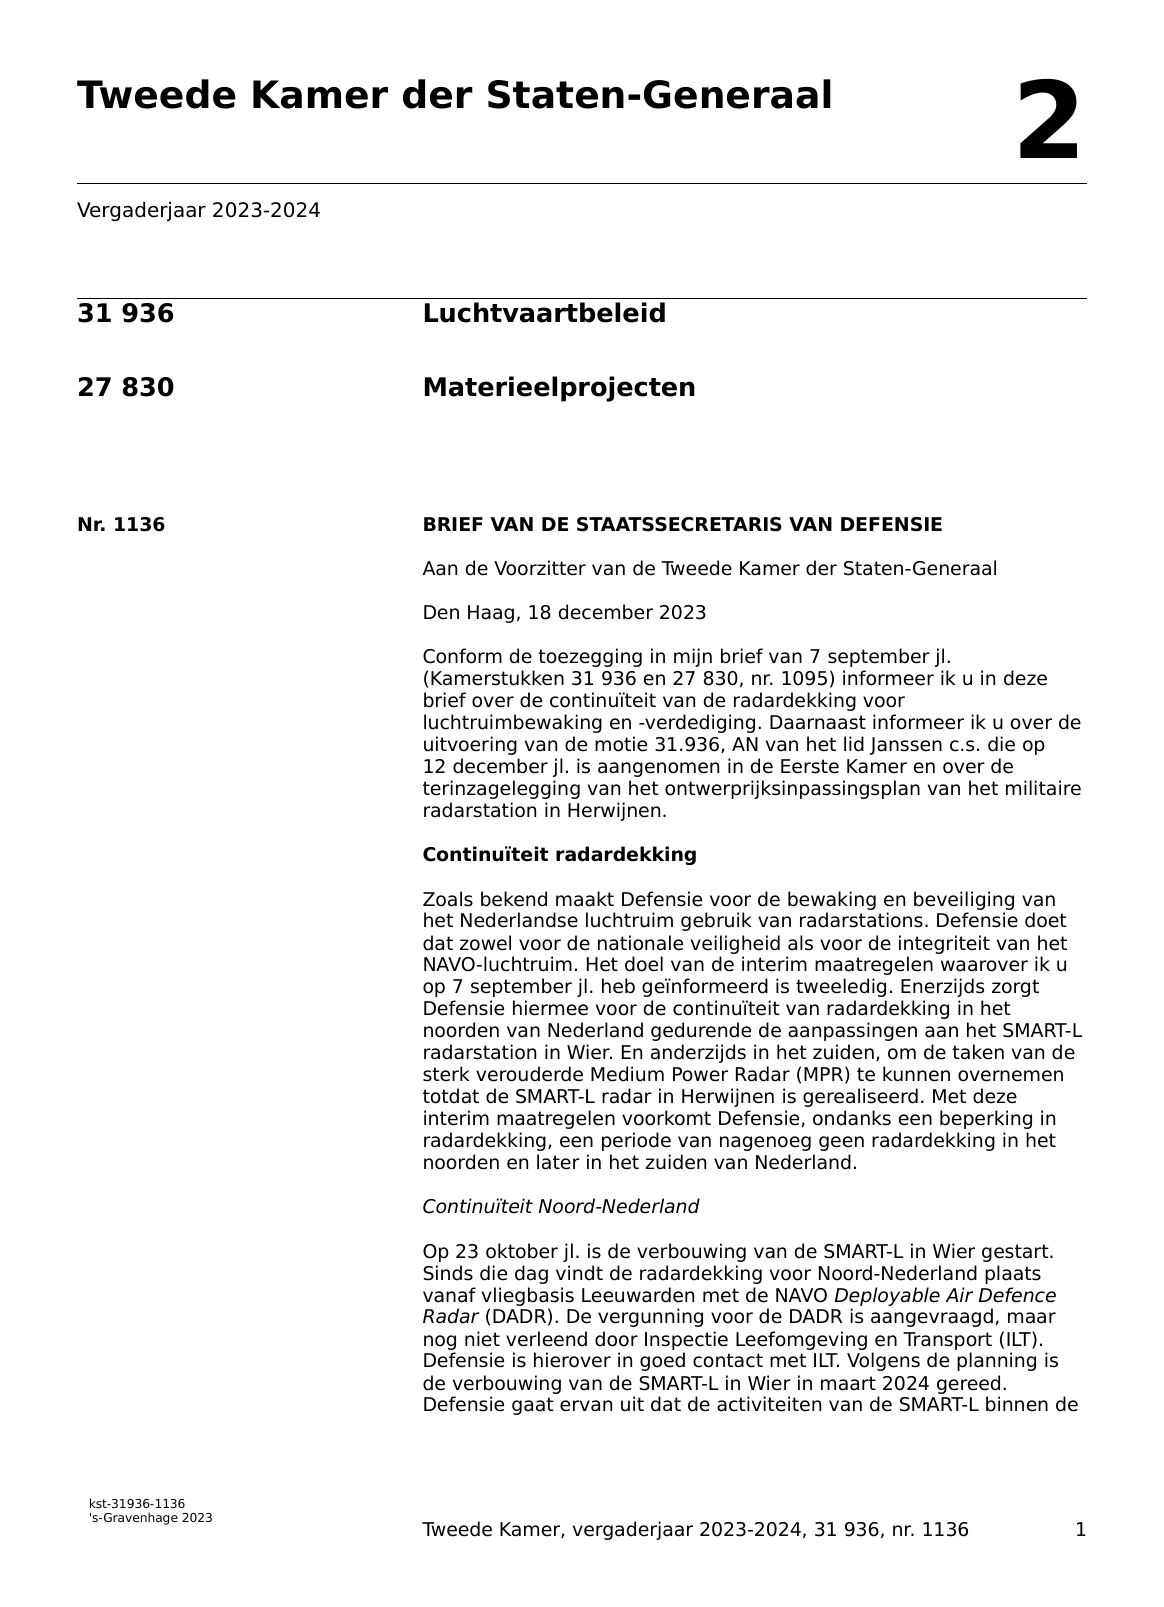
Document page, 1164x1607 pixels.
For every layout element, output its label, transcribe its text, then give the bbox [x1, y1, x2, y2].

subtitle Nr. 1136 BRIEF VAN DE STAATSSECRETARIS VAN DEFENSIE [77, 514, 1087, 536]
table_cell Vergaderjaar 2023-2024 [77, 184, 1087, 298]
subtitle Continuïteit radardekking [422, 844, 1087, 866]
text Op 23 oktober jl. is de verbouwing van de SMART-L in Wier gestart. Sinds die dag vindt de radardekking voor Noord-Nederland plaats vanaf vliegbasis Leeuwarden met de NAVO Deployable Air Defence Radar (DADR). De vergunning voor de DADR is aangevraagd, maar nog niet verleend door Inspectie Leefomgeving en Transport (ILT). Defensie is hierover in goed contact met ILT. Volgens de planning is de verbouwing van de SMART-L in Wier in maart 2024 gereed. Defensie gaat ervan uit dat de activiteiten van de SMART-L binnen de [422, 1241, 1087, 1416]
table_header Tweede Kamer der Staten-Generaal [77, 59, 886, 183]
subtitle 31 936 Luchtvaartbeleid [77, 299, 1087, 329]
text Conform de toezegging in mijn brief van 7 september jl. (Kamerstukken 31 936 en 27 830, nr. 1095) informeer ik u in deze brief over de continuïteit van de radardekking voor luchtruimbewaking en -verdediging. Daarnaast informeer ik u over de uitvoering van de motie 31.936, AN van het lid Janssen c.s. die op 12 december jl. is aangenomen in de Eerste Kamer en over de terinzagelegging van het ontwerprijksinpassingsplan van het militaire radarstation in Herwijnen. [422, 646, 1087, 822]
subtitle Continuïteit Noord-Nederland [422, 1196, 1087, 1218]
text 's-Gravenhage 2023 [88, 1511, 323, 1525]
text Aan de Voorzitter van de Tweede Kamer der Staten-Generaal [422, 558, 1087, 580]
text Den Haag, 18 december 2023 [422, 602, 1087, 624]
table_header 2 [886, 59, 1087, 183]
subtitle 27 830 Materieelprojecten [77, 373, 1087, 403]
text kst-31936-1136 [88, 1497, 323, 1511]
text Zoals bekend maakt Defensie voor de bewaking en beveiliging van het Nederlandse luchtruim gebruik van radarstations. Defensie doet dat zowel voor de nationale veiligheid als voor de integriteit van het NAVO-luchtruim. Het doel van de interim maatregelen waarover ik u op 7 september jl. heb geïnformeerd is tweeledig. Enerzijds zorgt Defensie hiermee voor de continuïteit van radardekking in het noorden van Nederland gedurende de aanpassingen aan het SMART-L radarstation in Wier. En anderzijds in het zuiden, om de taken van de sterk verouderde Medium Power Radar (MPR) te kunnen overnemen totdat de SMART-L radar in Herwijnen is gerealiseerd. Met deze interim maatregelen voorkomt Defensie, ondanks een beperking in radardekking, een periode van nagenoeg geen radardekking in het noorden en later in het zuiden van Nederland. [422, 888, 1087, 1174]
